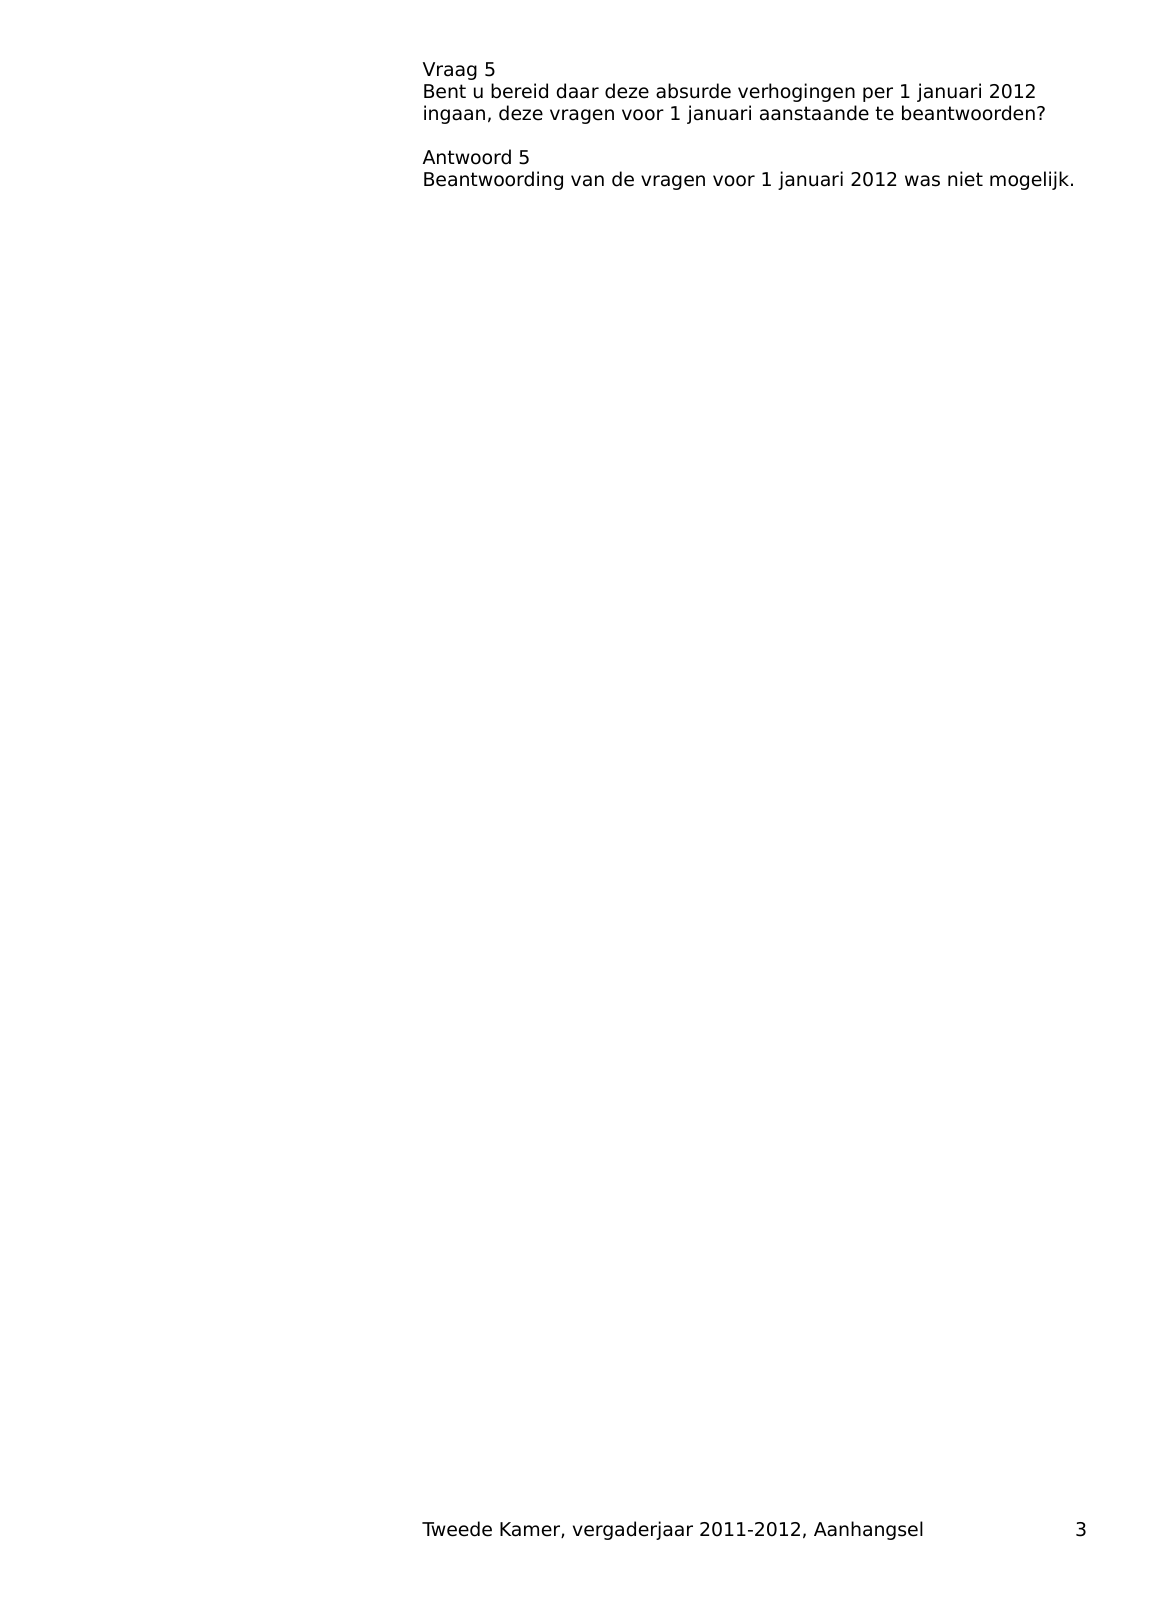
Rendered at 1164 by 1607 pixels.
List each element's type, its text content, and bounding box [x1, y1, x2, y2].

text Beantwoording van de vragen voor 1 januari 2012 was niet mogelijk. [422, 169, 1087, 191]
text Antwoord 5 [422, 147, 1087, 169]
text Vraag 5 [422, 59, 1087, 81]
text Bent u bereid daar deze absurde verhogingen per 1 januari 2012 ingaan, deze vragen voor 1 januari aanstaande te beantwoorden? [422, 81, 1087, 125]
